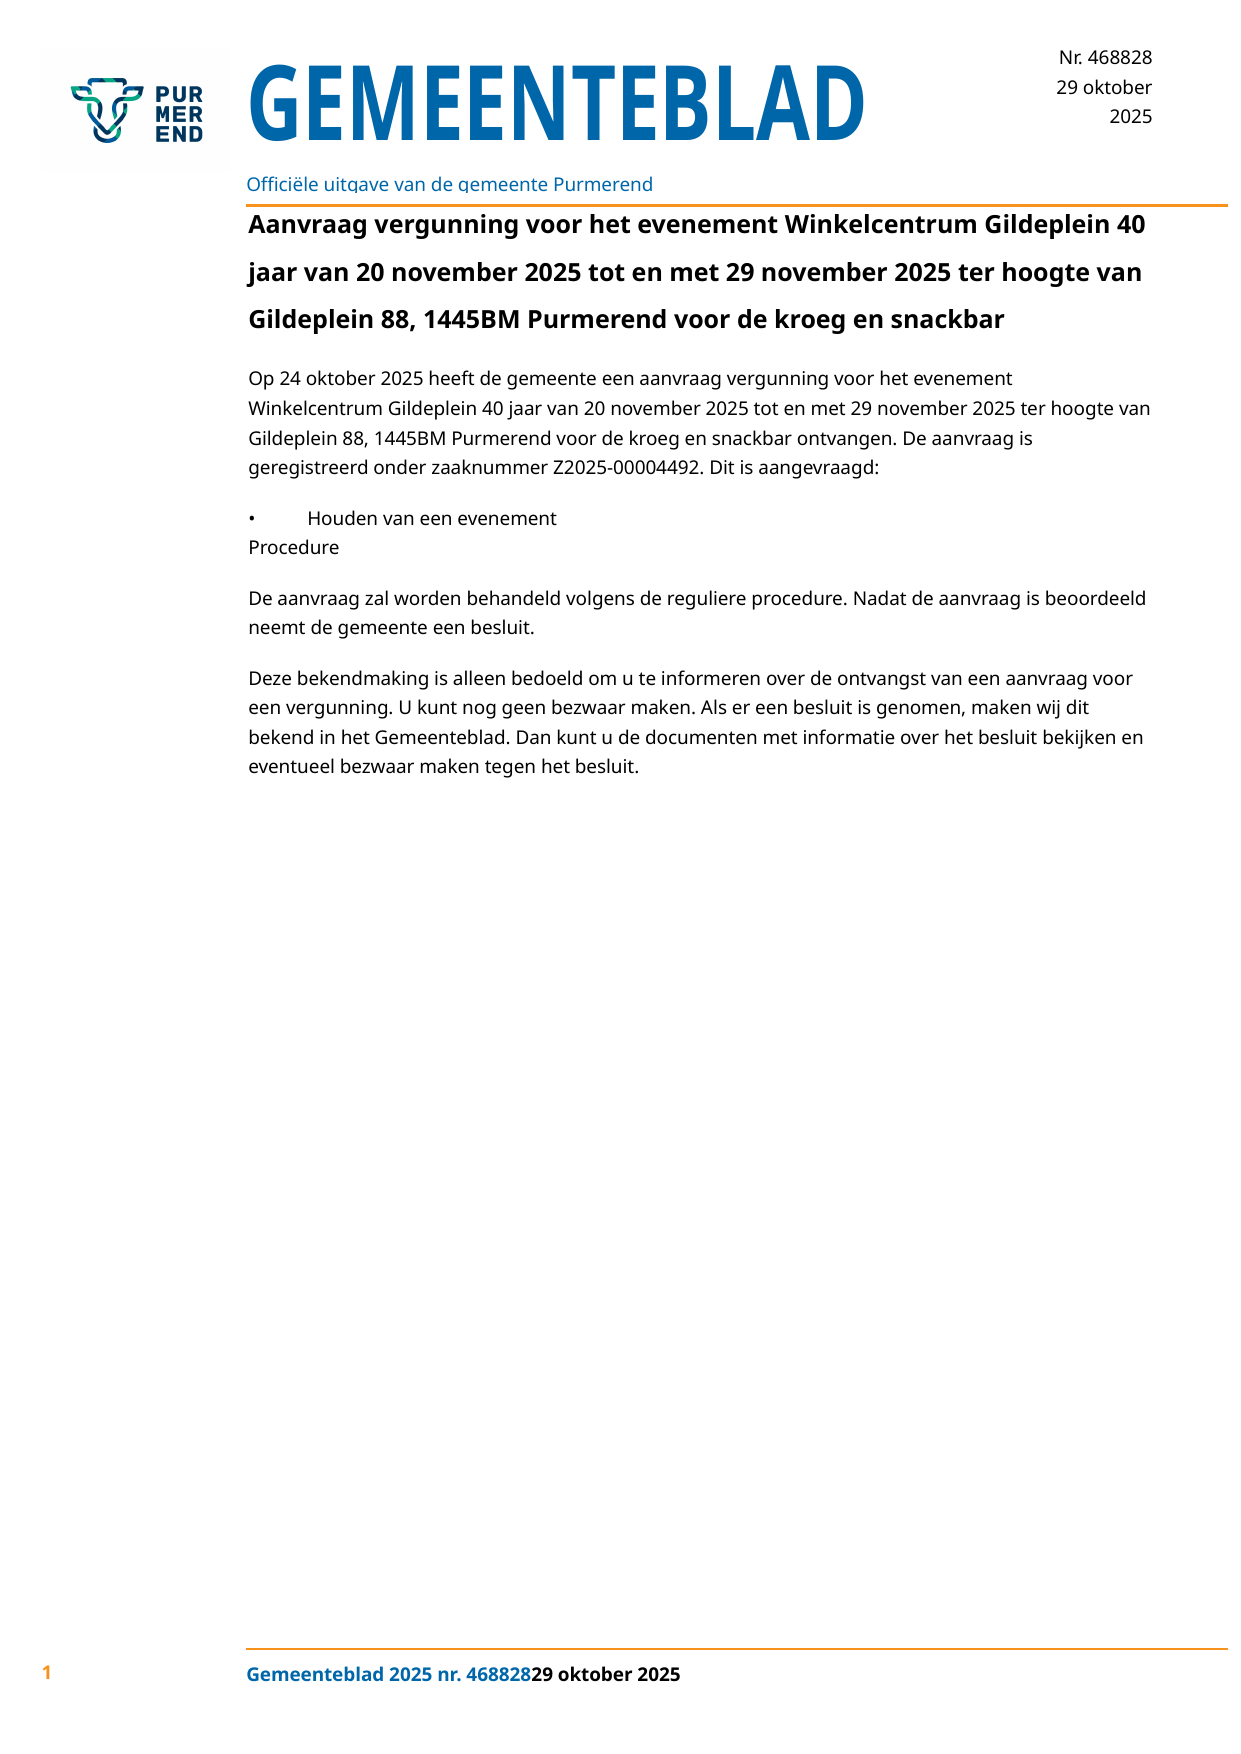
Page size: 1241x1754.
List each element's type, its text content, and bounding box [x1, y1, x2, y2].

text Procedure [248, 534, 1152, 560]
text De aanvraag zal worden behandeld volgens de reguliere procedure. Nadat de aanvraag is beoordeeld neemt de gemeente een besluit. [248, 585, 1152, 640]
text Op 24 oktober 2025 heeft de gemeente een aanvraag vergunning voor het evenement Winkelcentrum Gildeplein 40 jaar van 20 november 2025 tot en met 29 november 2025 ter hoogte van Gildeplein 88, 1445BM Purmerend voor de kroeg en snackbar ontvangen. De aanvraag is geregistreerd onder zaaknummer Z2025-00004492. Dit is aangevraagd: [248, 366, 1152, 480]
list Houden van een evenement [248, 505, 1152, 530]
text Aanvraag vergunning voor het evenement Winkelcentrum Gildeplein 40 jaar van 20 november 2025 tot en met 29 november 2025 ter hoogte van Gildeplein 88, 1445BM Purmerend voor de kroeg en snackbar [248, 207, 1152, 336]
picture [41, 47, 231, 172]
text Deze bekendmaking is alleen bedoeld om u te informeren over de ontvangst van een aanvraag voor een vergunning. U kunt nog geen bezwaar maken. Als er een besluit is genomen, maken wij dit bekend in het Gemeenteblad. Dan kunt u de documenten met informatie over het besluit bekijken en eventueel bezwaar maken tegen het besluit. [248, 665, 1152, 779]
